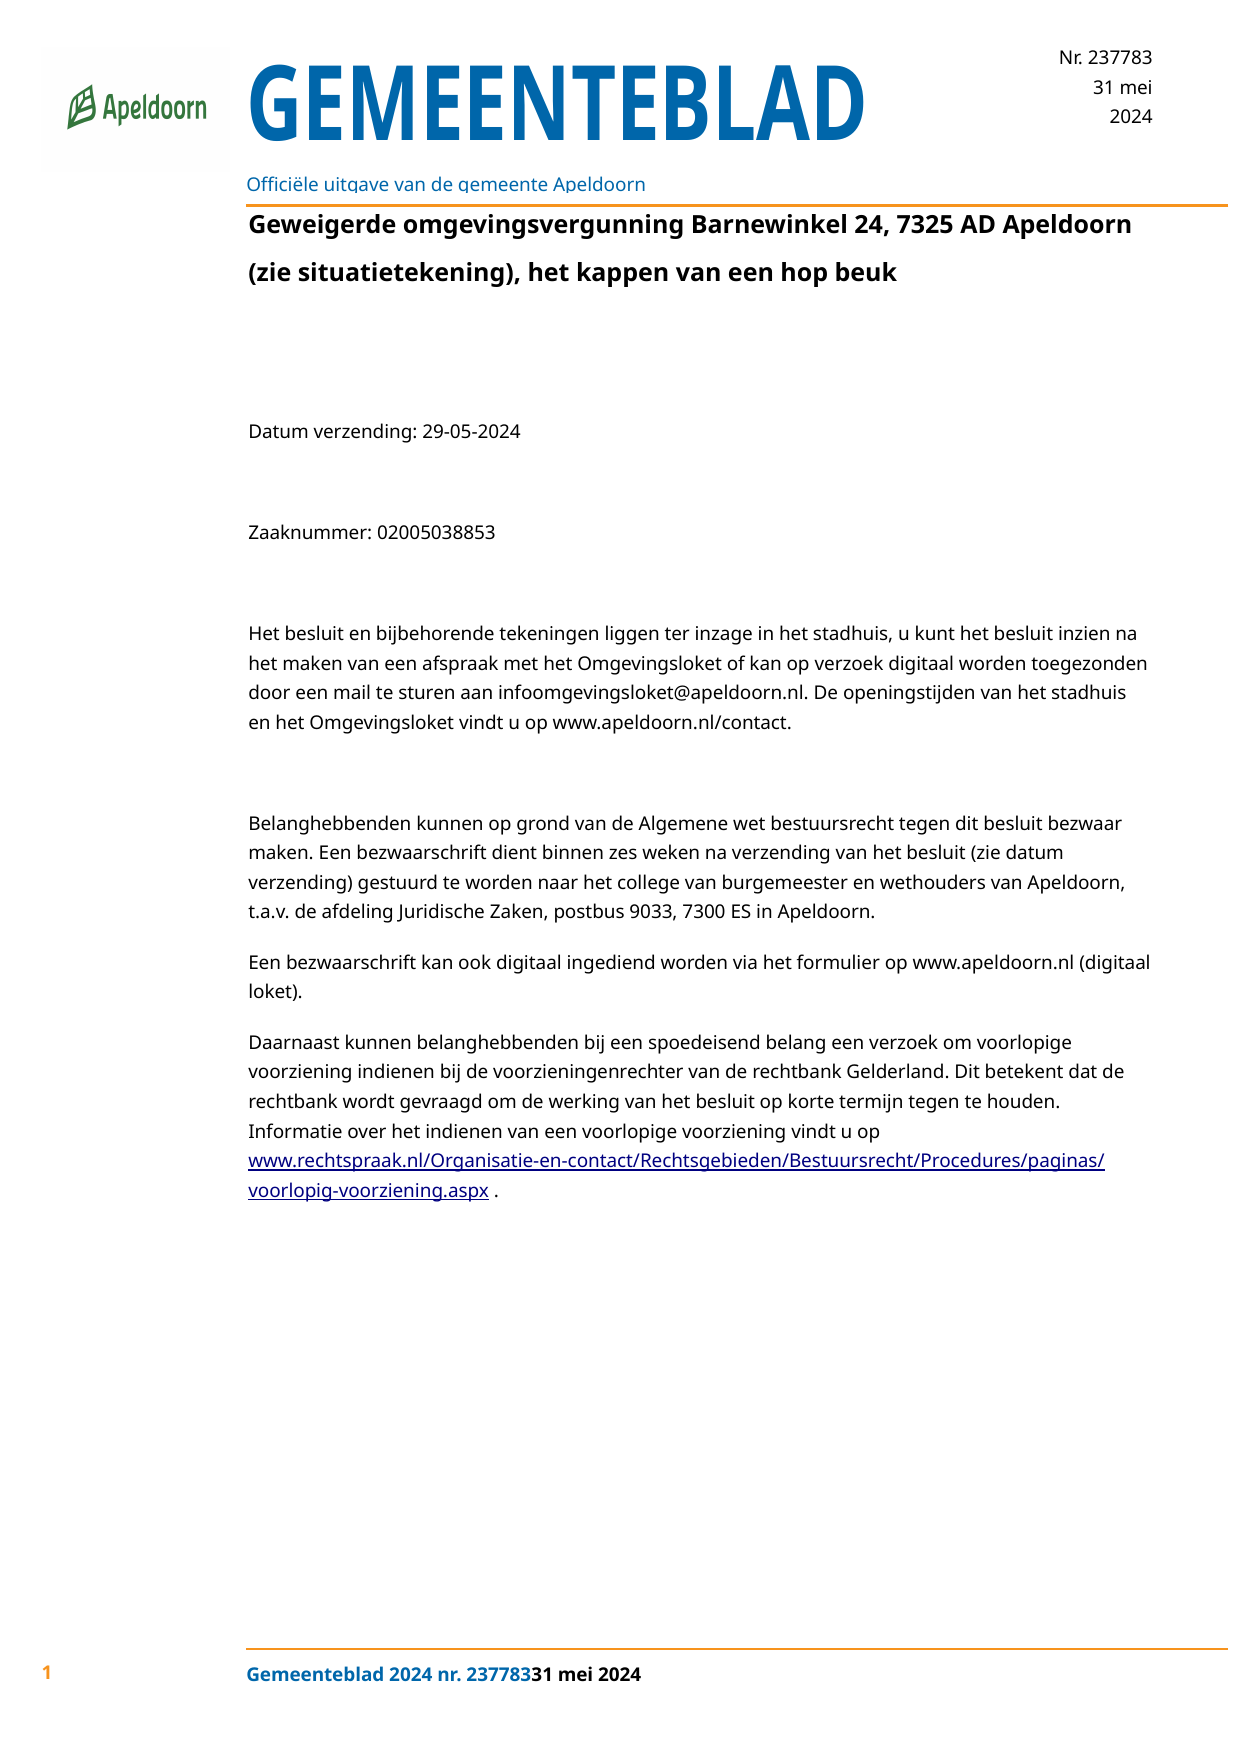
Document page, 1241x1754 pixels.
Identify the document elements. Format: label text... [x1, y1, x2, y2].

text Daarnaast kunnen belanghebbenden bij een spoedeisend belang een verzoek om voorlopige voorziening indienen bij de voorzieningenrechter van de rechtbank Gelderland. Dit betekent dat de rechtbank wordt gevraagd om de werking van het besluit op korte termijn tegen te houden. Informatie over het indienen van een voorlopige voorziening vindt u op www.rechtspraak.nl/Organisatie-en-contact/Rechtsgebieden/Bestuursrecht/Procedures/paginas/voorlopig-voorziening.aspx . [248, 1029, 1152, 1203]
text Datum verzending: 29-05-2024 [248, 419, 1152, 444]
text Belanghebbenden kunnen op grond van de Algemene wet bestuursrecht tegen dit besluit bezwaar maken. Een bezwaarschrift dient binnen zes weken na verzending van het besluit (zie datum verzending) gestuurd te worden naar het college van burgemeester en wethouders van Apeldoorn, t.a.v. de afdeling Juridische Zaken, postbus 9033, 7300 ES in Apeldoorn. [248, 810, 1152, 924]
text Het besluit en bijbehorende tekeningen liggen ter inzage in het stadhuis, u kunt het besluit inzien na het maken van een afspraak met het Omgevingsloket of kan op verzoek digitaal worden toegezonden door een mail te sturen aan infoomgevingsloket@apeldoorn.nl. De openingstijden van het stadhuis en het Omgevingsloket vindt u op www.apeldoorn.nl/contact. [248, 620, 1152, 735]
text Een bezwaarschrift kan ook digitaal ingediend worden via het formulier op www.apeldoorn.nl (digitaal loket). [248, 949, 1152, 1004]
text Geweigerde omgevingsvergunning Barnewinkel 24, 7325 AD Apeldoorn (zie situatietekening), het kappen van een hop beuk [248, 207, 1152, 288]
text Zaaknummer: 02005038853 [248, 519, 1152, 545]
picture [41, 47, 231, 172]
